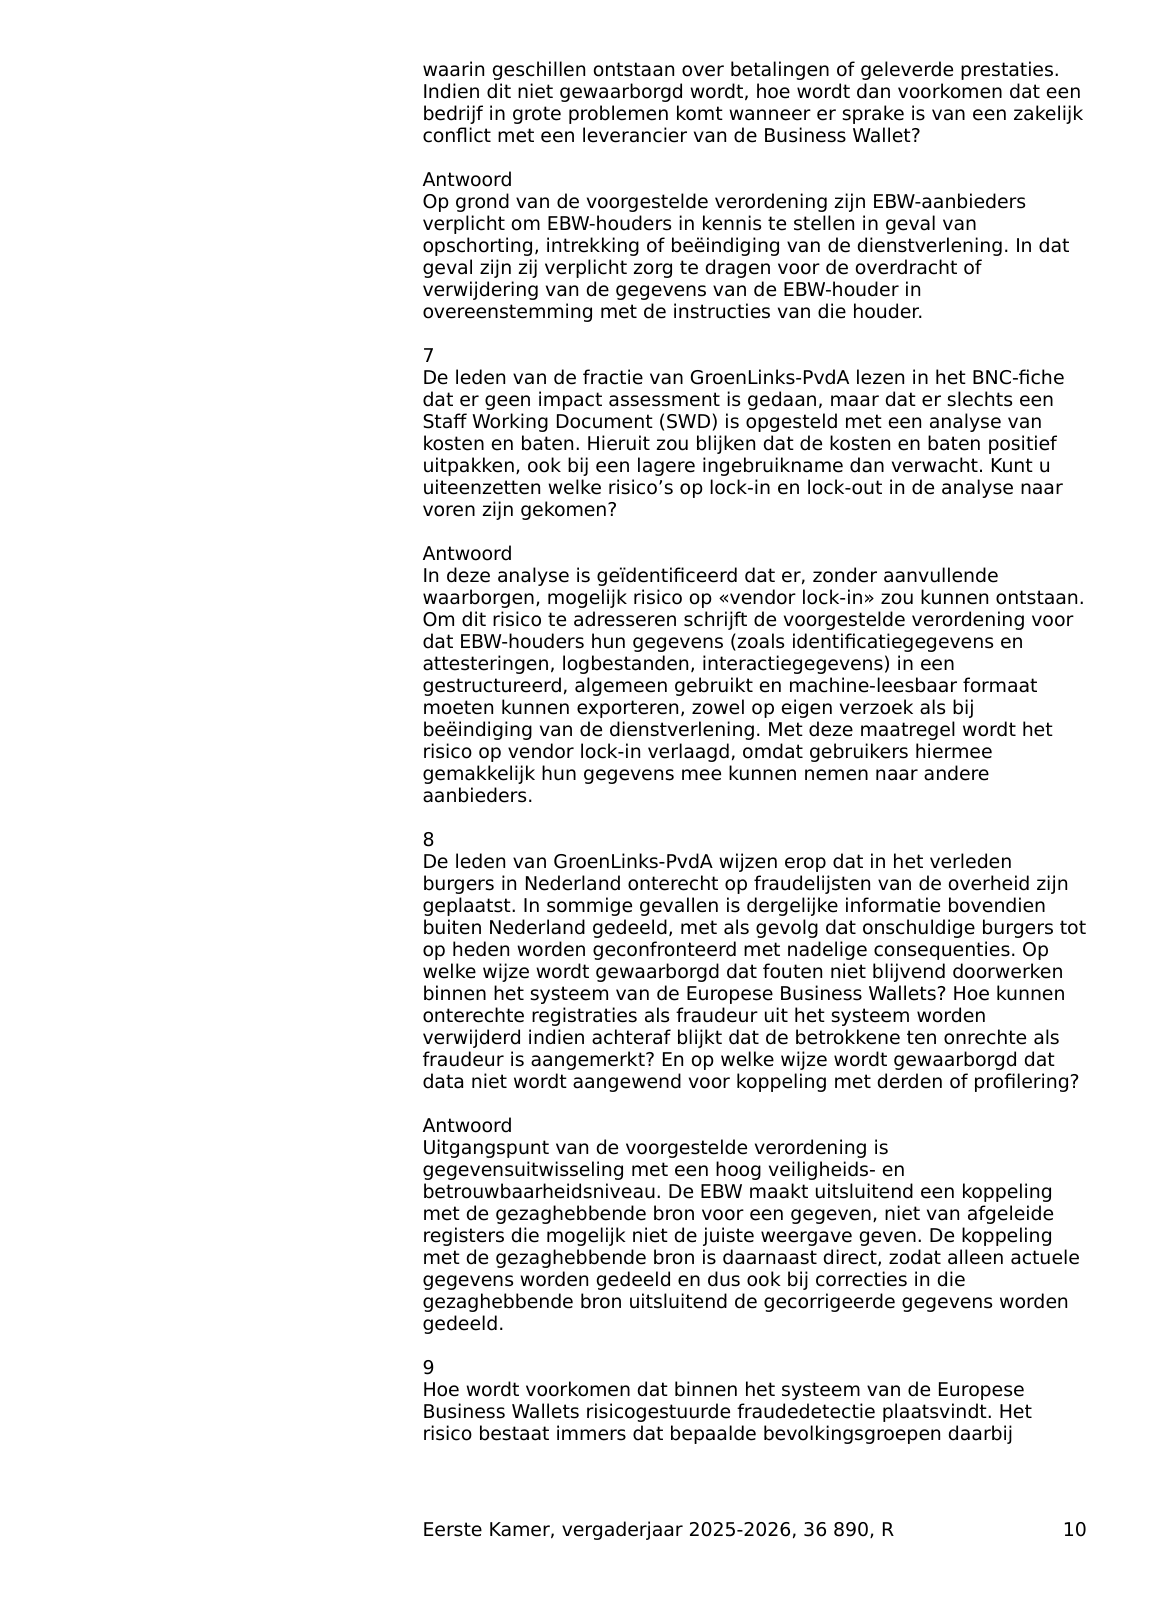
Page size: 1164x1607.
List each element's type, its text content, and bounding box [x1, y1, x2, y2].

text In deze analyse is geïdentificeerd dat er, zonder aanvullende waarborgen, mogelijk risico op «vendor lock-in» zou kunnen ontstaan. Om dit risico te adresseren schrijft de voorgestelde verordening voor dat EBW-houders hun gegevens (zoals identificatiegegevens en attesteringen, logbestanden, interactiegegevens) in een gestructureerd, algemeen gebruikt en machine-leesbaar formaat moeten kunnen exporteren, zowel op eigen verzoek als bij beëindiging van de dienstverlening. Met deze maatregel wordt het risico op vendor lock-in verlaagd, omdat gebruikers hiermee gemakkelijk hun gegevens mee kunnen nemen naar andere aanbieders. [422, 565, 1087, 807]
text Op grond van de voorgestelde verordening zijn EBW-aanbieders verplicht om EBW-houders in kennis te stellen in geval van opschorting, intrekking of beëindiging van de dienstverlening. In dat geval zijn zij verplicht zorg te dragen voor de overdracht of verwijdering van de gegevens van de EBW-houder in overeenstemming met de instructies van die houder. [422, 191, 1087, 323]
text Hoe wordt voorkomen dat binnen het systeem van de Europese Business Wallets risicogestuurde fraudedetectie plaatsvindt. Het risico bestaat immers dat bepaalde bevolkingsgroepen daarbij [422, 1379, 1087, 1445]
text 9 [422, 1357, 1087, 1379]
text Antwoord [422, 1115, 1087, 1137]
text De leden van GroenLinks-PvdA wijzen erop dat in het verleden burgers in Nederland onterecht op fraudelijsten van de overheid zijn geplaatst. In sommige gevallen is dergelijke informatie bovendien buiten Nederland gedeeld, met als gevolg dat onschuldige burgers tot op heden worden geconfronteerd met nadelige consequenties. Op welke wijze wordt gewaarborgd dat fouten niet blijvend doorwerken binnen het systeem van de Europese Business Wallets? Hoe kunnen onterechte registraties als fraudeur uit het systeem worden verwijderd indien achteraf blijkt dat de betrokkene ten onrechte als fraudeur is aangemerkt? En op welke wijze wordt gewaarborgd dat data niet wordt aangewend voor koppeling met derden of profilering? [422, 851, 1087, 1093]
text De leden van de fractie van GroenLinks-PvdA lezen in het BNC-fiche dat er geen impact assessment is gedaan, maar dat er slechts een Staff Working Document (SWD) is opgesteld met een analyse van kosten en baten. Hieruit zou blijken dat de kosten en baten positief uitpakken, ook bij een lagere ingebruikname dan verwacht. Kunt u uiteenzetten welke risico’s op lock-in en lock-out in de analyse naar voren zijn gekomen? [422, 367, 1087, 521]
text 8 [422, 829, 1087, 851]
text Antwoord [422, 169, 1087, 191]
text waarin geschillen ontstaan over betalingen of geleverde prestaties. Indien dit niet gewaarborgd wordt, hoe wordt dan voorkomen dat een bedrijf in grote problemen komt wanneer er sprake is van een zakelijk conflict met een leverancier van de Business Wallet? [422, 59, 1087, 147]
text Uitgangspunt van de voorgestelde verordening is gegevensuitwisseling met een hoog veiligheids- en betrouwbaarheidsniveau. De EBW maakt uitsluitend een koppeling met de gezaghebbende bron voor een gegeven, niet van afgeleide registers die mogelijk niet de juiste weergave geven. De koppeling met de gezaghebbende bron is daarnaast direct, zodat alleen actuele gegevens worden gedeeld en dus ook bij correcties in die gezaghebbende bron uitsluitend de gecorrigeerde gegevens worden gedeeld. [422, 1137, 1087, 1335]
text 7 [422, 345, 1087, 367]
text Antwoord [422, 543, 1087, 565]
